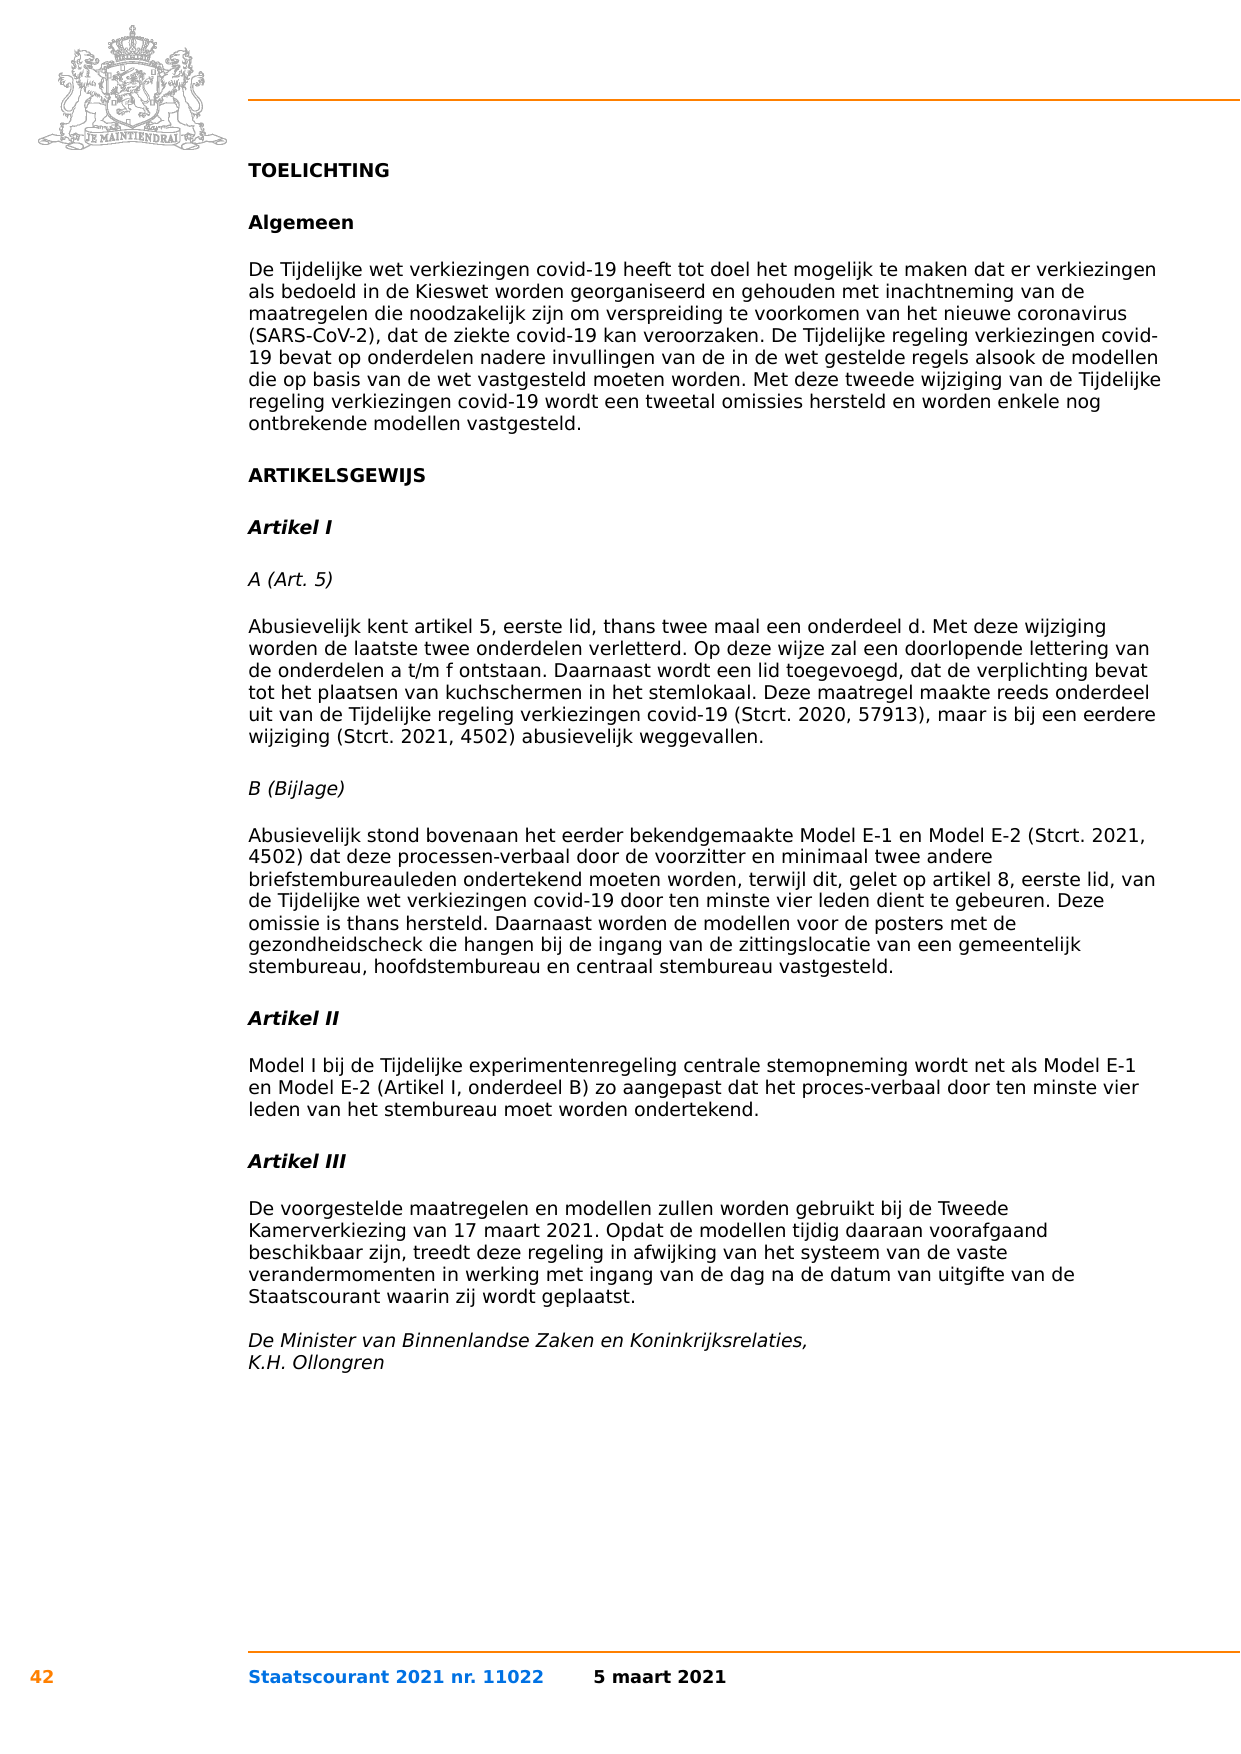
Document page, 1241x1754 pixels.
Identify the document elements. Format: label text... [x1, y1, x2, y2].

subtitle Artikel II [248, 1008, 1163, 1030]
subtitle Artikel I [248, 517, 1163, 539]
subtitle TOELICHTING [248, 160, 1163, 182]
text De Tijdelijke wet verkiezingen covid-19 heeft tot doel het mogelijk te maken dat er verkiezingen als bedoeld in de Kieswet worden georganiseerd en gehouden met inachtneming van de maatregelen die noodzakelijk zijn om verspreiding te voorkomen van het nieuwe coronavirus (SARS-CoV-2), dat de ziekte covid-19 kan veroorzaken. De Tijdelijke regeling verkiezingen covid-19 bevat op onderdelen nadere invullingen van de in de wet gestelde regels alsook de modellen die op basis van de wet vastgesteld moeten worden. Met deze tweede wijziging van de Tijdelijke regeling verkiezingen covid-19 wordt een tweetal omissies hersteld en worden enkele nog ontbrekende modellen vastgesteld. [248, 259, 1163, 435]
subtitle ARTIKELSGEWIJS [248, 465, 1163, 487]
subtitle A (Art. 5) [248, 569, 1163, 591]
picture [38, 25, 227, 150]
text Abusievelijk kent artikel 5, eerste lid, thans twee maal een onderdeel d. Met deze wijziging worden de laatste twee onderdelen verletterd. Op deze wijze zal een doorlopende lettering van de onderdelen a t/m f ontstaan. Daarnaast wordt een lid toegevoegd, dat de verplichting bevat tot het plaatsen van kuchschermen in het stemlokaal. Deze maatregel maakte reeds onderdeel uit van de Tijdelijke regeling verkiezingen covid-19 (Stcrt. 2020, 57913), maar is bij een eerdere wijziging (Stcrt. 2021, 4502) abusievelijk weggevallen. [248, 616, 1163, 747]
subtitle Artikel III [248, 1151, 1163, 1173]
text Model I bij de Tijdelijke experimentenregeling centrale stemopneming wordt net als Model E-1 en Model E-2 (Artikel I, onderdeel B) zo aangepast dat het proces-verbaal door ten minste vier leden van het stembureau moet worden ondertekend. [248, 1055, 1163, 1121]
text De Minister van Binnenlandse Zaken en Koninkrijksrelaties, K.H. Ollongren [248, 1330, 1163, 1374]
text Abusievelijk stond bovenaan het eerder bekendgemaakte Model E-1 en Model E-2 (Stcrt. 2021, 4502) dat deze processen-verbaal door de voorzitter en minimaal twee andere briefstembureauleden ondertekend moeten worden, terwijl dit, gelet op artikel 8, eerste lid, van de Tijdelijke wet verkiezingen covid-19 door ten minste vier leden dient te gebeuren. Deze omissie is thans hersteld. Daarnaast worden de modellen voor de posters met de gezondheidscheck die hangen bij de ingang van de zittingslocatie van een gemeentelijk stembureau, hoofdstembureau en centraal stembureau vastgesteld. [248, 824, 1163, 978]
subtitle Algemeen [248, 212, 1163, 234]
subtitle B (Bijlage) [248, 777, 1163, 799]
text De voorgestelde maatregelen en modellen zullen worden gebruikt bij de Tweede Kamerverkiezing van 17 maart 2021. Opdat de modellen tijdig daaraan voorafgaand beschikbaar zijn, treedt deze regeling in afwijking van het systeem van de vaste verandermomenten in werking met ingang van de dag na de datum van uitgifte van de Staatscourant waarin zij wordt geplaatst. [248, 1198, 1163, 1308]
